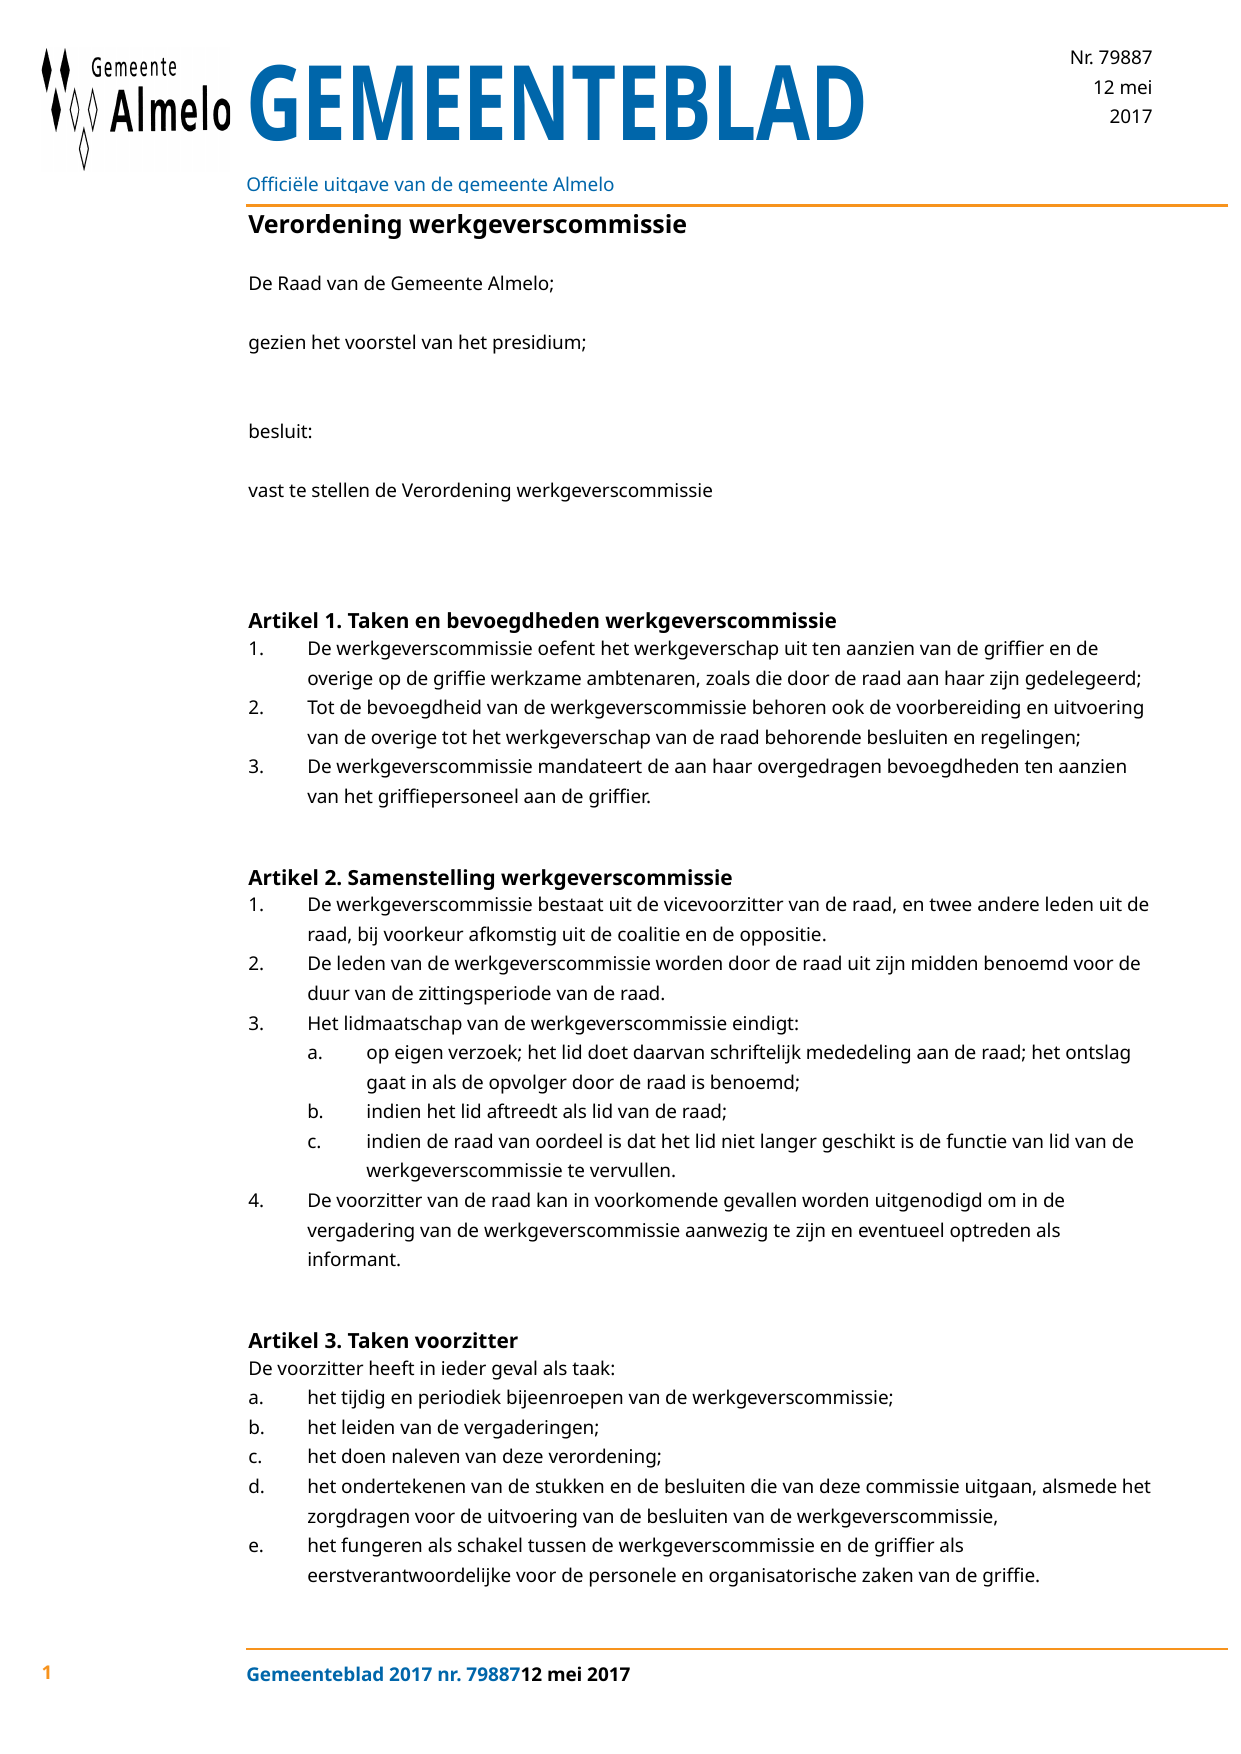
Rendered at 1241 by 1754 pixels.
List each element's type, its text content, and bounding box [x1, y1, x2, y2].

list indien het lid aftreedt als lid van de raad; [307, 1098, 1152, 1124]
list het leiden van de vergaderingen; [248, 1414, 1152, 1440]
list het fungeren als schakel tussen de werkgeverscommissie en de griffier als eerstverantwoordelijke voor de personele en organisatorische zaken van de griffie. [248, 1532, 1152, 1588]
list het tijdig en periodiek bijeenroepen van de werkgeverscommissie; [248, 1384, 1152, 1410]
picture [41, 47, 231, 172]
list Het lidmaatschap van de werkgeverscommissie eindigt: [248, 1010, 1152, 1036]
list De voorzitter van de raad kan in voorkomende gevallen worden uitgenodigd om in de vergadering van de werkgeverscommissie aanwezig te zijn en eventueel optreden als informant. [248, 1187, 1152, 1272]
text Artikel 2. Samenstelling werkgeverscommissie [248, 863, 1152, 891]
text Artikel 3. Taken voorzitter [248, 1326, 1152, 1355]
list De werkgeverscommissie bestaat uit de vicevoorzitter van de raad, en twee andere leden uit de raad, bij voorkeur afkomstig uit de coalitie en de oppositie. [248, 891, 1152, 947]
list het doen naleven van deze verordening; [248, 1444, 1152, 1469]
list op eigen verzoek; het lid doet daarvan schriftelijk mededeling aan de raad; het ontslag gaat in als de opvolger door de raad is benoemd; [307, 1039, 1152, 1095]
text Verordening werkgeverscommissie [248, 207, 1152, 241]
text De voorzitter heeft in ieder geval als taak: [248, 1355, 1152, 1381]
list De werkgeverscommissie oefent het werkgeverschap uit ten aanzien van de griffier en de overige op de griffie werkzame ambtenaren, zoals die door de raad aan haar zijn gedelegeerd; [248, 635, 1152, 690]
text gezien het voorstel van het presidium; [248, 329, 1152, 355]
list De werkgeverscommissie mandateert de aan haar overgedragen bevoegdheden ten aanzien van het griffiepersoneel aan de griffier. [248, 753, 1152, 809]
text besluit: [248, 418, 1152, 444]
text vast te stellen de Verordening werkgeverscommissie [248, 477, 1152, 503]
list het ondertekenen van de stukken en de besluiten die van deze commissie uitgaan, alsmede het zorgdragen voor de uitvoering van de besluiten van de werkgeverscommissie, [248, 1473, 1152, 1528]
text Artikel 1. Taken en bevoegdheden werkgeverscommissie [248, 607, 1152, 635]
text De Raad van de Gemeente Almelo; [248, 270, 1152, 296]
list Tot de bevoegdheid van de werkgeverscommissie behoren ook de voorbereiding en uitvoering van de overige tot het werkgeverschap van de raad behorende besluiten en regelingen; [248, 694, 1152, 749]
list indien de raad van oordeel is dat het lid niet langer geschikt is de functie van lid van de werkgeverscommissie te vervullen. [307, 1128, 1152, 1183]
list De leden van de werkgeverscommissie worden door de raad uit zijn midden benoemd voor de duur van de zittingsperiode van de raad. [248, 951, 1152, 1006]
